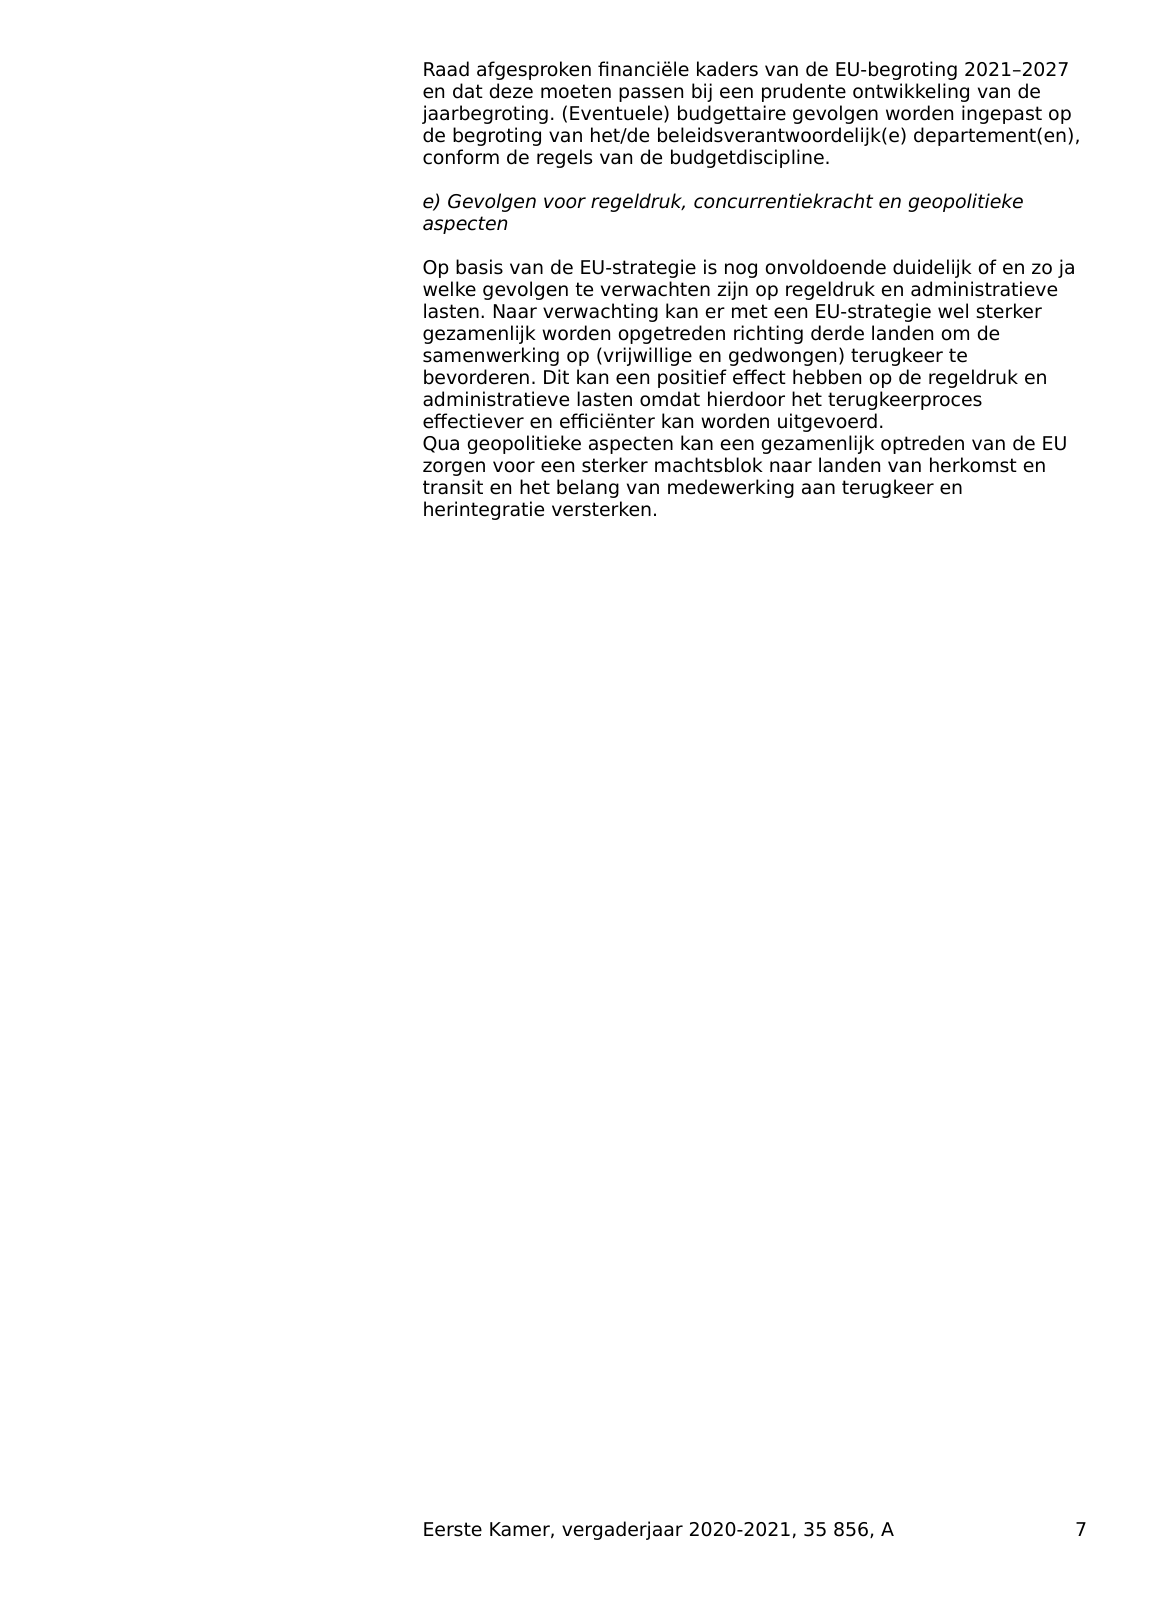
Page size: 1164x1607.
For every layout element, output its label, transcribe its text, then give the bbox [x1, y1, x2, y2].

subtitle e) Gevolgen voor regeldruk, concurrentiekracht en geopolitieke aspecten [422, 191, 1087, 235]
text Qua geopolitieke aspecten kan een gezamenlijk optreden van de EU zorgen voor een sterker machtsblok naar landen van herkomst en transit en het belang van medewerking aan terugkeer en herintegratie versterken. [422, 433, 1087, 521]
text Raad afgesproken financiële kaders van de EU-begroting 2021–2027 en dat deze moeten passen bij een prudente ontwikkeling van de jaarbegroting. (Eventuele) budgettaire gevolgen worden ingepast op de begroting van het/de beleidsverantwoordelijk(e) departement(en), conform de regels van de budgetdiscipline. [422, 59, 1087, 169]
text Op basis van de EU-strategie is nog onvoldoende duidelijk of en zo ja welke gevolgen te verwachten zijn op regeldruk en administratieve lasten. Naar verwachting kan er met een EU-strategie wel sterker gezamenlijk worden opgetreden richting derde landen om de samenwerking op (vrijwillige en gedwongen) terugkeer te bevorderen. Dit kan een positief effect hebben op de regeldruk en administratieve lasten omdat hierdoor het terugkeerproces effectiever en efficiënter kan worden uitgevoerd. [422, 257, 1087, 433]
